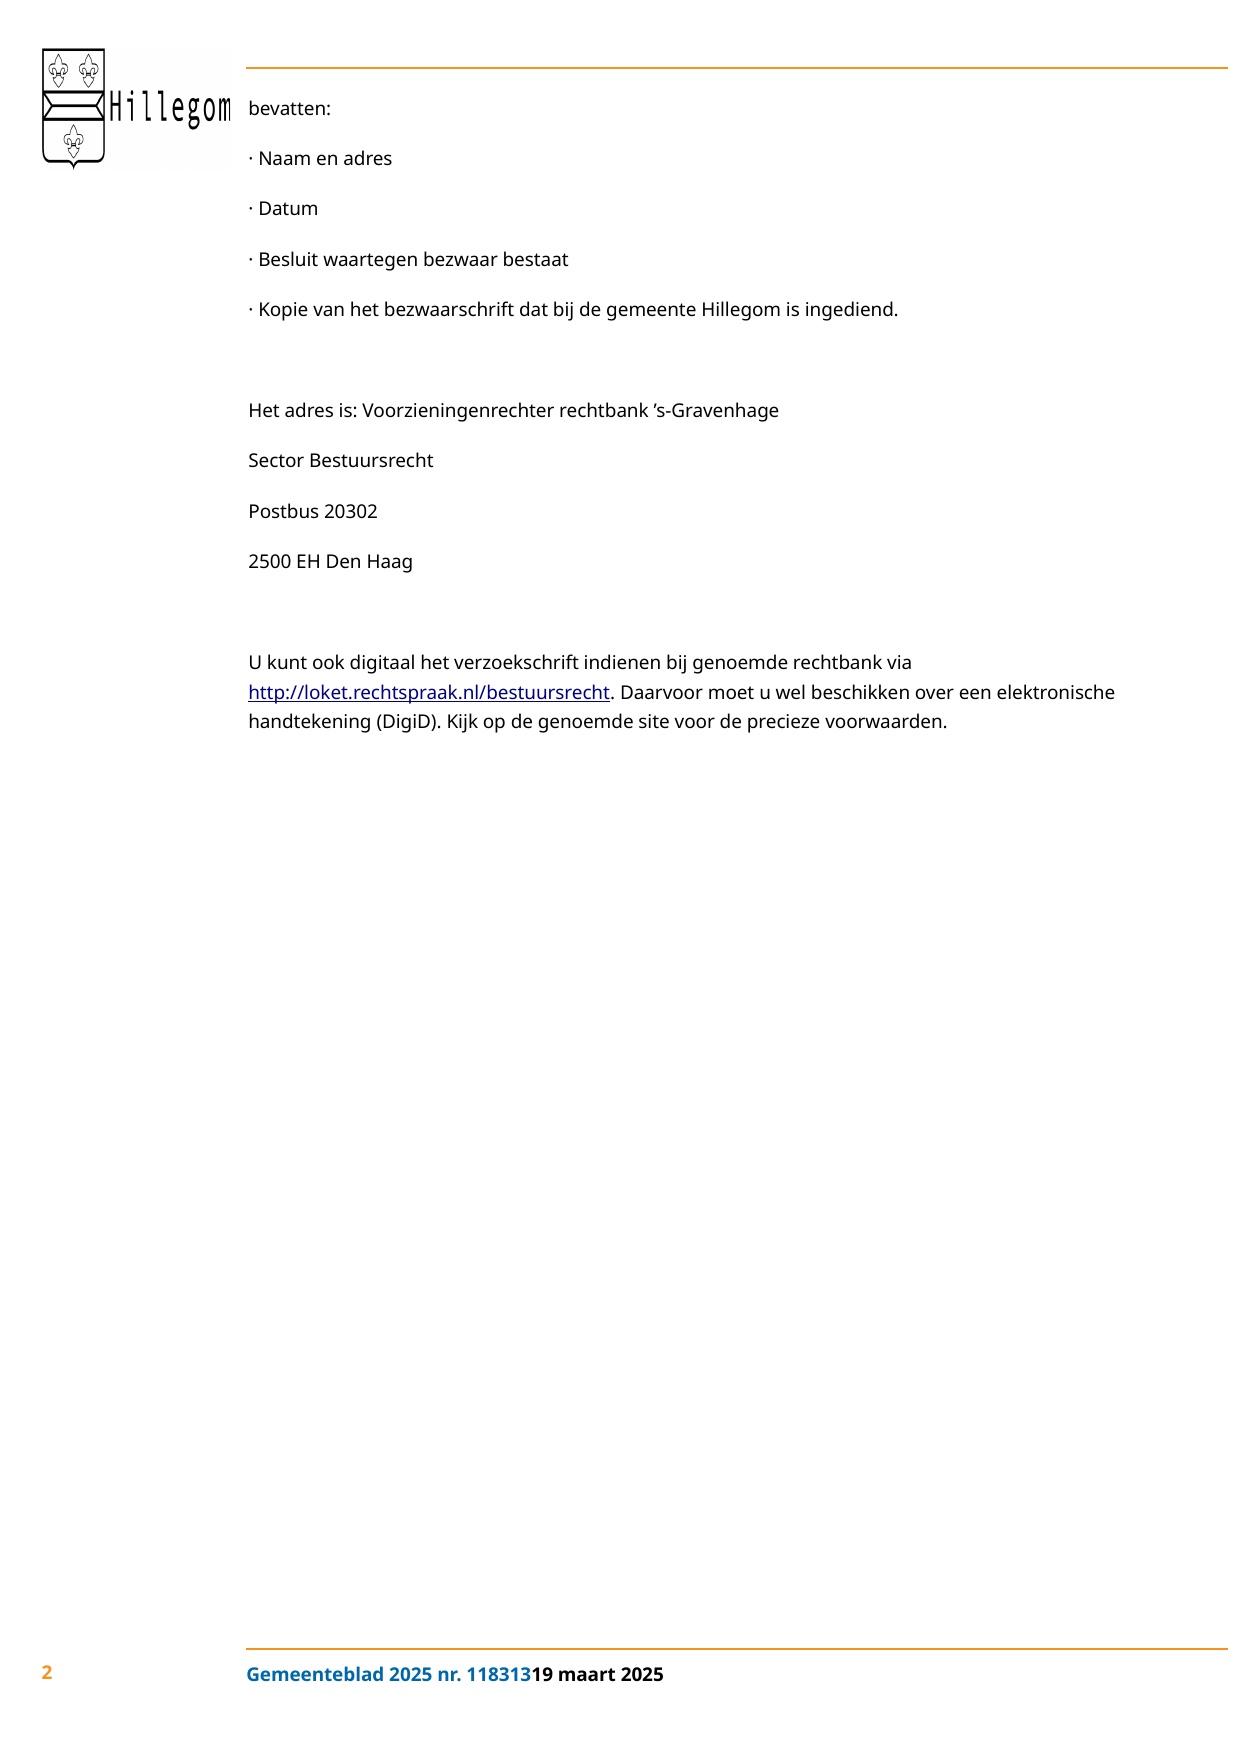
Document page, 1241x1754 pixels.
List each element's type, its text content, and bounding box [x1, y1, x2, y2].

text · Datum [248, 196, 1152, 221]
text · Besluit waartegen bezwaar bestaat [248, 246, 1152, 272]
text U kunt ook digitaal het verzoekschrift indienen bij genoemde rechtbank via http://loket.rechtspraak.nl/bestuursrecht. Daarvoor moet u wel beschikken over een elektronische handtekening (DigiD). Kijk op de genoemde site voor de precieze voorwaarden. [248, 649, 1152, 734]
picture [41, 47, 231, 172]
text Het adres is: Voorzieningenrechter rechtbank ’s-Gravenhage [248, 397, 1152, 423]
text 2500 EH Den Haag [248, 548, 1152, 574]
text Postbus 20302 [248, 498, 1152, 524]
text · Naam en adres [248, 145, 1152, 171]
text · Kopie van het bezwaarschrift dat bij de gemeente Hillegom is ingediend. [248, 296, 1152, 322]
text Sector Bestuursrecht [248, 448, 1152, 473]
text bevatten: [248, 95, 1152, 121]
